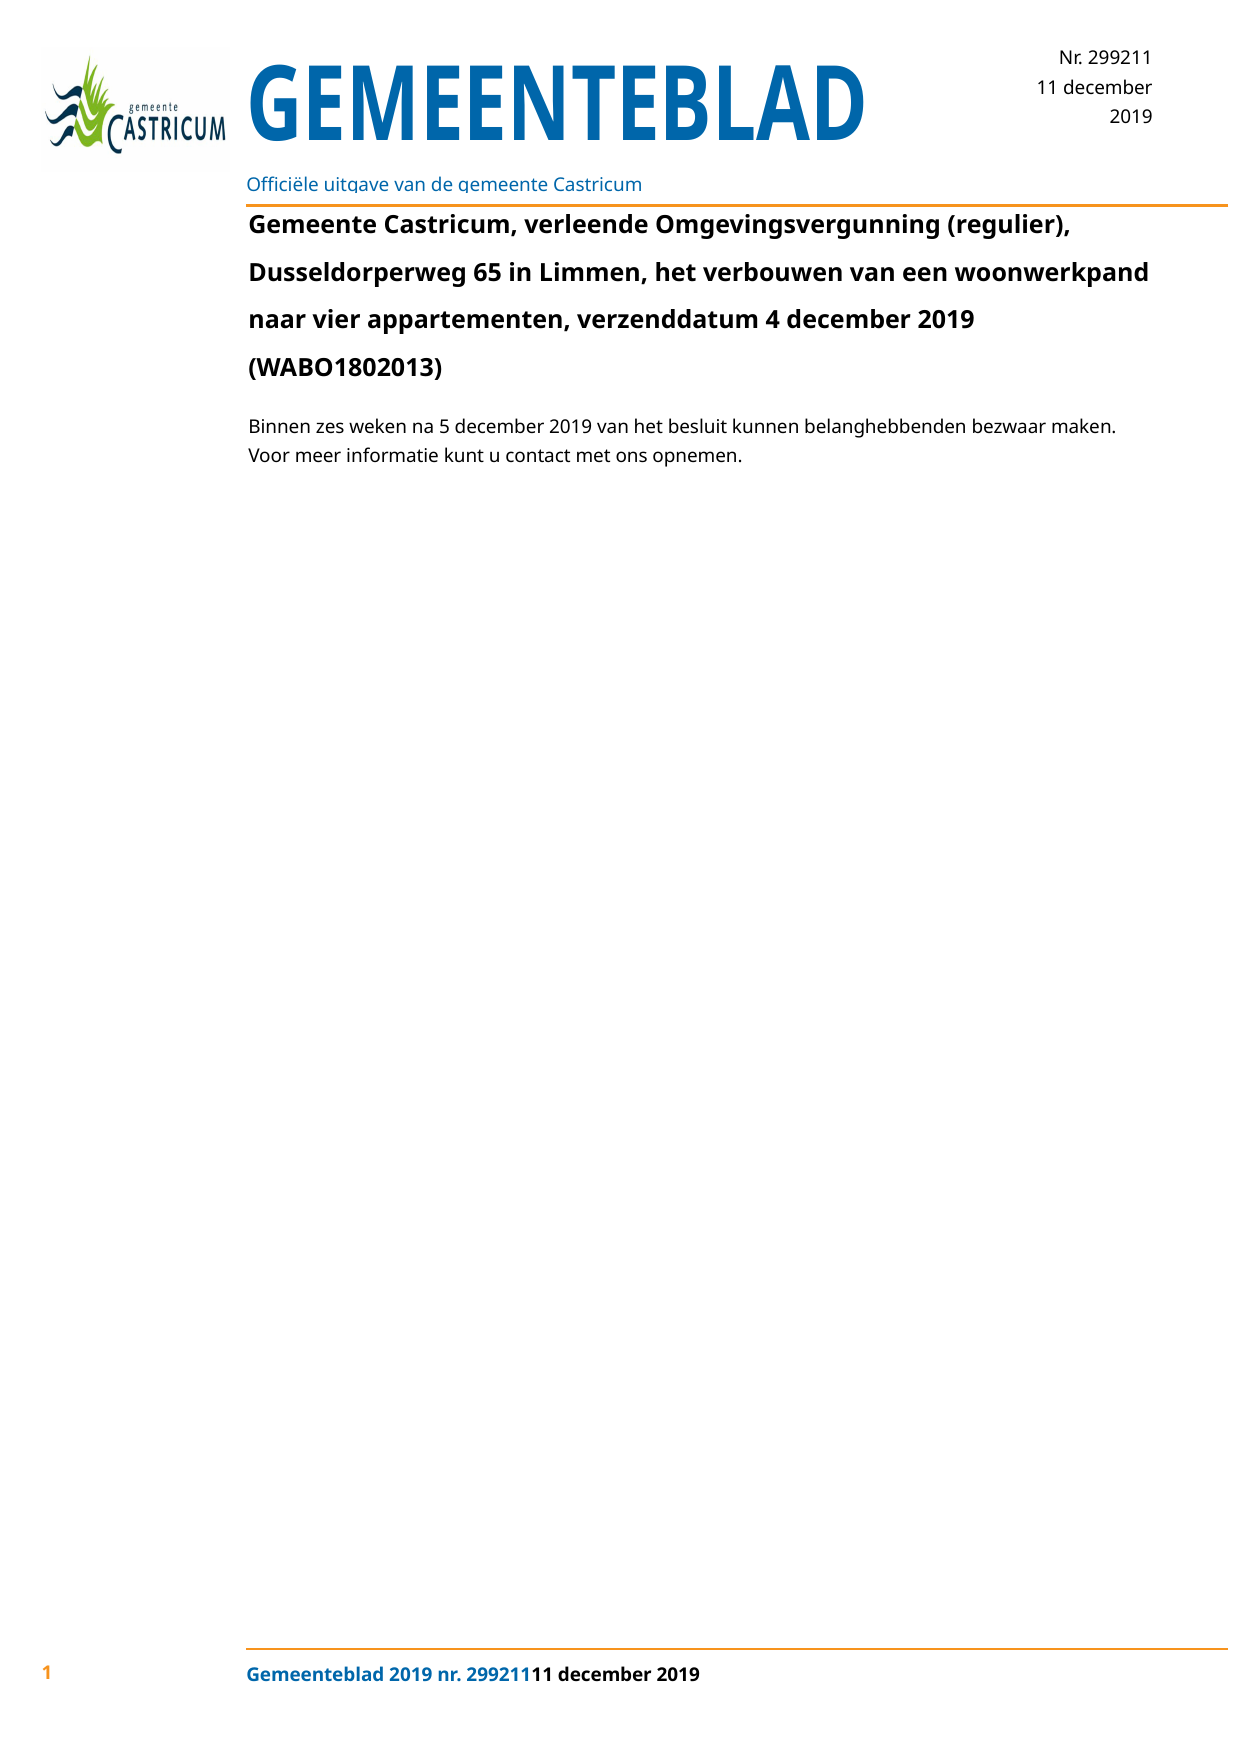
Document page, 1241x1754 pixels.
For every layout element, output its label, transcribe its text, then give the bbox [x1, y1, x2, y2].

text Gemeente Castricum, verleende Omgevingsvergunning (regulier), Dusseldorperweg 65 in Limmen, het verbouwen van een woonwerkpand naar vier appartementen, verzenddatum 4 december 2019 (WABO1802013) [248, 207, 1152, 384]
text Binnen zes weken na 5 december 2019 van het besluit kunnen belanghebbenden bezwaar maken. Voor meer informatie kunt u contact met ons opnemen. [248, 413, 1152, 468]
picture [41, 47, 231, 172]
